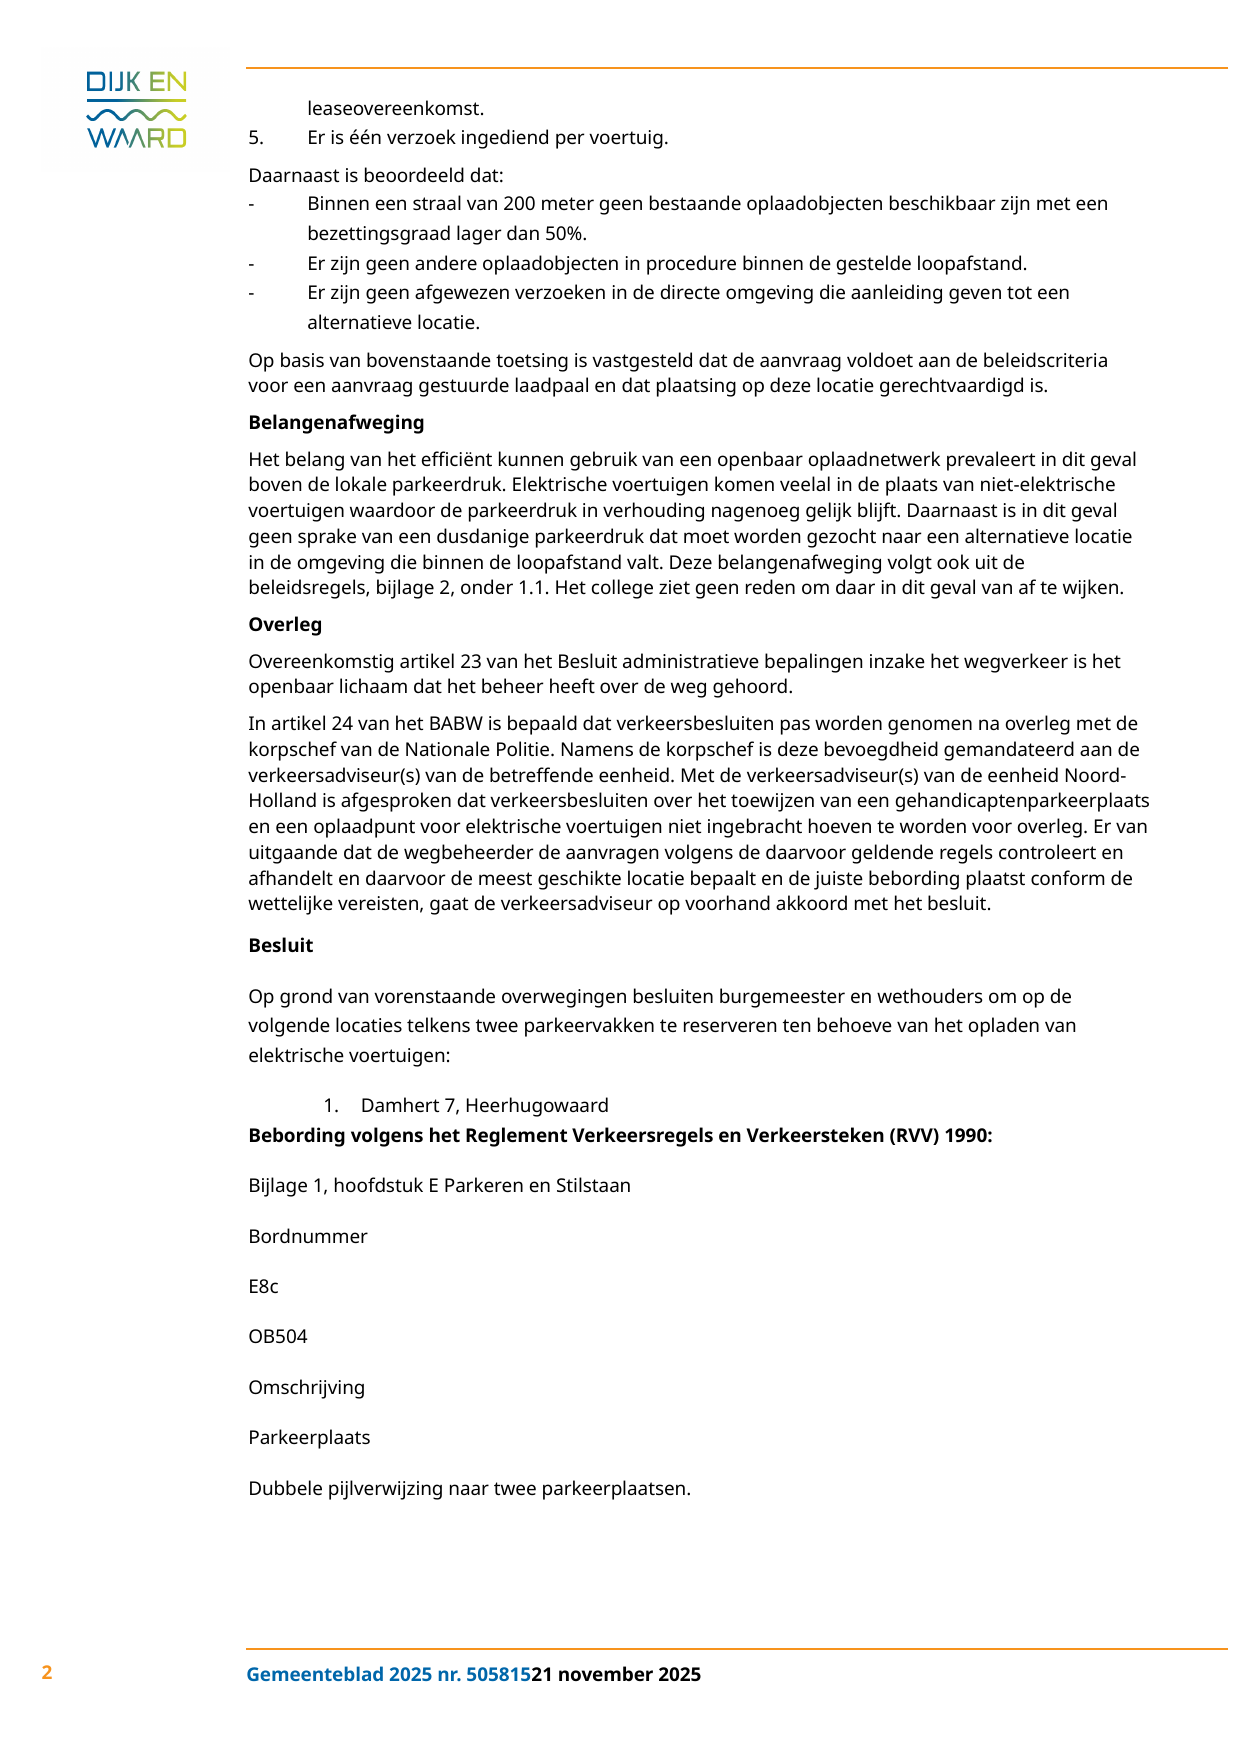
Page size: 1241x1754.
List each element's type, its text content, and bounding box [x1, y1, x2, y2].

text Parkeerplaats [248, 1424, 1152, 1450]
text Overeenkomstig artikel 23 van het Besluit administratieve bepalingen inzake het wegverkeer is het openbaar lichaam dat het beheer heeft over de weg gehoord. [248, 648, 1152, 699]
text In artikel 24 van het BABW is bepaald dat verkeersbesluiten pas worden genomen na overleg met de korpschef van de Nationale Politie. Namens de korpschef is deze bevoegdheid gemandateerd aan de verkeersadviseur(s) van de betreffende eenheid. Met de verkeersadviseur(s) van de eenheid Noord-Holland is afgesproken dat verkeersbesluiten over het toewijzen van een gehandicaptenparkeerplaats en een oplaadpunt voor elektrische voertuigen niet ingebracht hoeven te worden voor overleg. Er van uitgaande dat de wegbeheerder de aanvragen volgens de daarvoor geldende regels controleert en afhandelt en daarvoor de meest geschikte locatie bepaalt en de juiste bebording plaatst conform de wettelijke vereisten, gaat de verkeersadviseur op voorhand akkoord met het besluit. [248, 710, 1152, 916]
picture [41, 47, 231, 172]
text Bebording volgens het Reglement Verkeersregels en Verkeersteken (RVV) 1990: [248, 1122, 1152, 1148]
text E8c [248, 1273, 1152, 1299]
text Overleg [248, 611, 1152, 637]
text Daarnaast is beoordeeld dat: [248, 162, 1152, 188]
text Omschrijving [248, 1374, 1152, 1400]
list Damhert 7, Heerhugowaard [323, 1092, 1152, 1118]
text Belangenafweging [248, 409, 1152, 435]
list leaseovereenkomst. [248, 95, 1152, 121]
text Dubbele pijlverwijzing naar twee parkeerplaatsen. [248, 1475, 1152, 1501]
list Er zijn geen afgewezen verzoeken in de directe omgeving die aanleiding geven tot een alternatieve locatie. [248, 279, 1152, 335]
text Op grond van vorenstaande overwegingen besluiten burgemeester en wethouders om op de volgende locaties telkens twee parkeervakken te reserveren ten behoeve van het opladen van elektrische voertuigen: [248, 983, 1152, 1068]
text Bijlage 1, hoofdstuk E Parkeren en Stilstaan [248, 1172, 1152, 1198]
list Er zijn geen andere oplaadobjecten in procedure binnen de gestelde loopafstand. [248, 250, 1152, 276]
text Besluit [248, 932, 1152, 958]
text Bordnummer [248, 1223, 1152, 1248]
text OB504 [248, 1324, 1152, 1349]
list Er is één verzoek ingediend per voertuig. [248, 124, 1152, 150]
text Het belang van het efficiënt kunnen gebruik van een openbaar oplaadnetwerk prevaleert in dit geval boven de lokale parkeerdruk. Elektrische voertuigen komen veelal in de plaats van niet-elektrische voertuigen waardoor de parkeerdruk in verhouding nagenoeg gelijk blijft. Daarnaast is in dit geval geen sprake van een dusdanige parkeerdruk dat moet worden gezocht naar een alternatieve locatie in de omgeving die binnen de loopafstand valt. Deze belangenafweging volgt ook uit de beleidsregels, bijlage 2, onder 1.1. Het college ziet geen reden om daar in dit geval van af te wijken. [248, 446, 1152, 600]
list Binnen een straal van 200 meter geen bestaande oplaadobjecten beschikbaar zijn met een bezettingsgraad lager dan 50%. [248, 191, 1152, 246]
text Op basis van bovenstaande toetsing is vastgesteld dat de aanvraag voldoet aan de beleidscriteria voor een aanvraag gestuurde laadpaal en dat plaatsing op deze locatie gerechtvaardigd is. [248, 347, 1152, 398]
